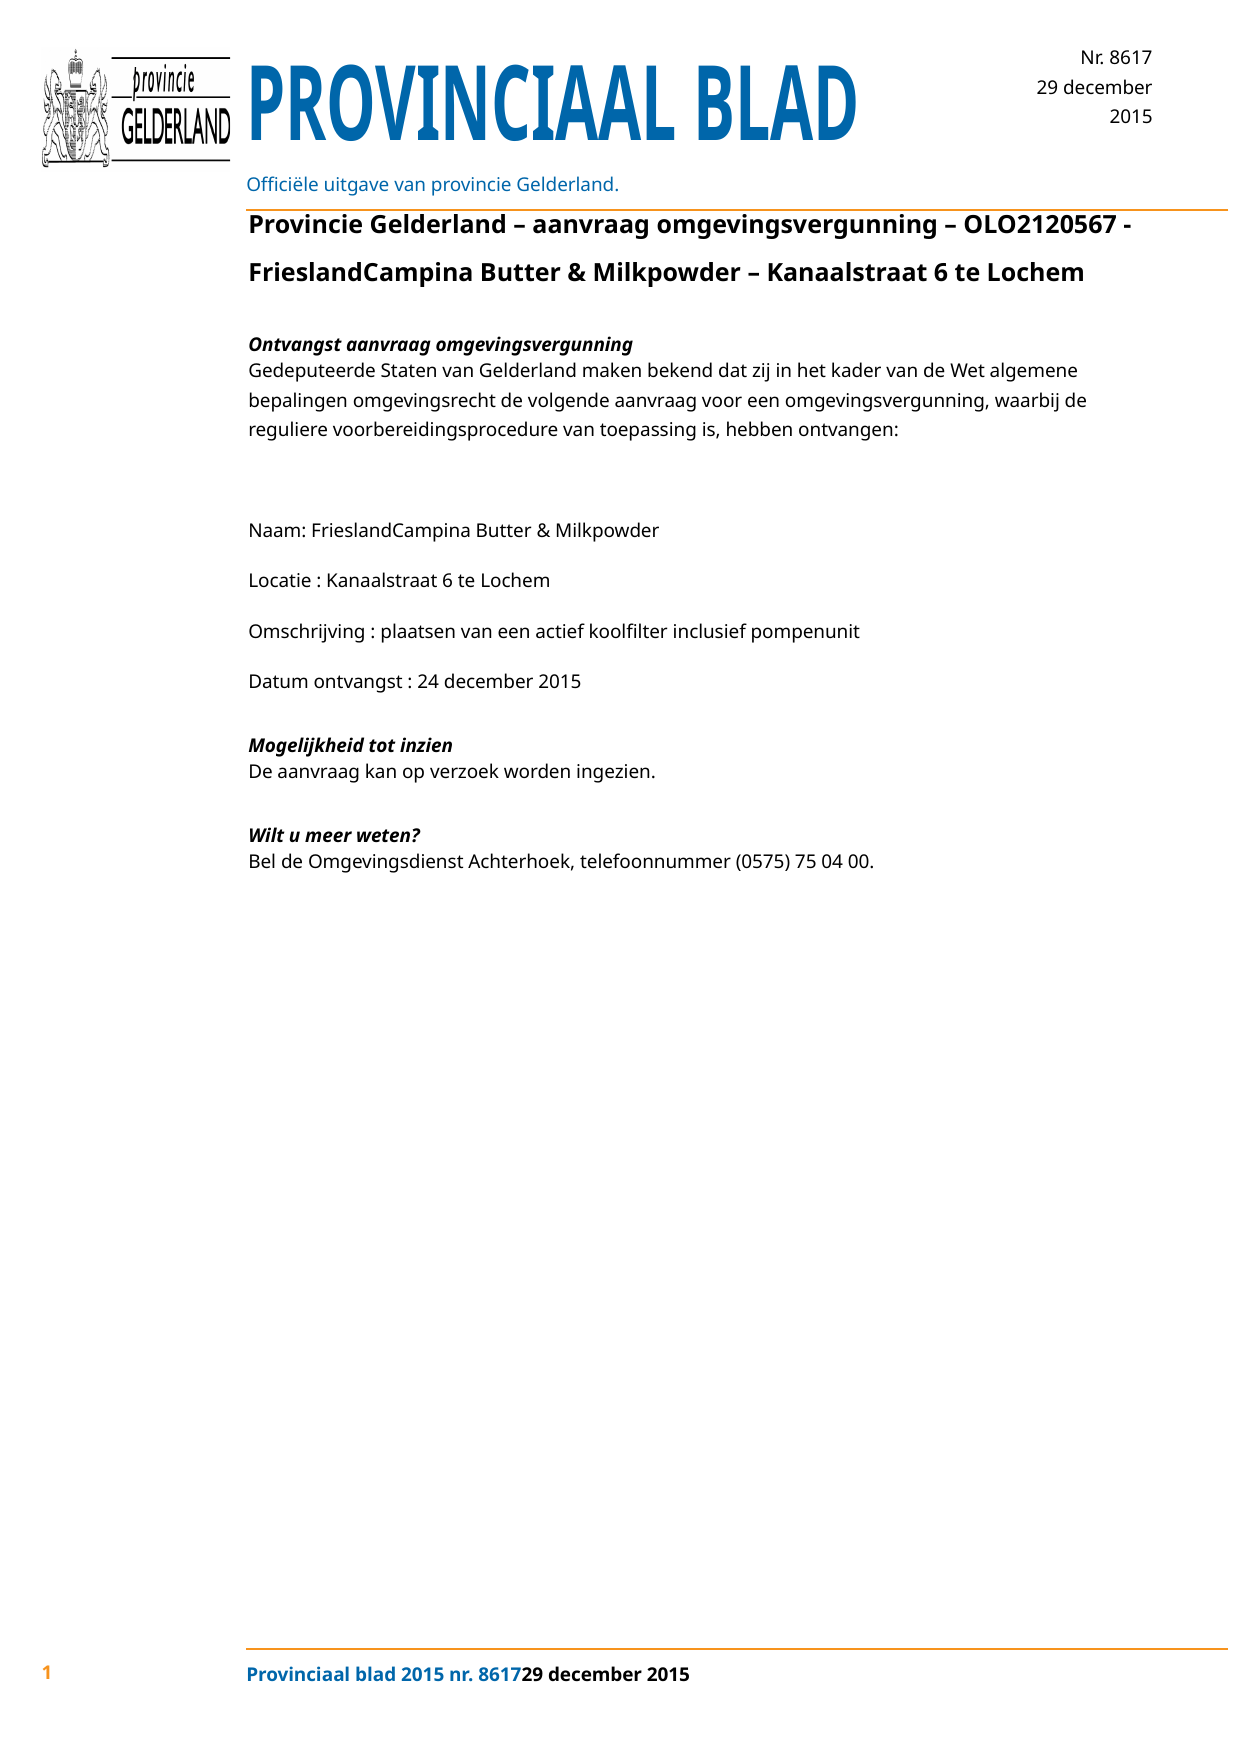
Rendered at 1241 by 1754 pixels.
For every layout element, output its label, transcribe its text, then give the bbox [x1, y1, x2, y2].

text Datum ontvangst : 24 december 2015 [248, 668, 1152, 694]
text Locatie : Kanaalstraat 6 te Lochem [248, 568, 1152, 593]
picture [41, 47, 231, 172]
text Provincie Gelderland – aanvraag omgevingsvergunning – OLO2120567 - FrieslandCampina Butter & Milkpowder – Kanaalstraat 6 te Lochem [248, 211, 1152, 288]
text Ontvangst aanvraag omgevingsvergunning [248, 331, 1152, 357]
text Mogelijkheid tot inzien [248, 732, 1152, 758]
text Wilt u meer weten? [248, 822, 1152, 848]
text De aanvraag kan op verzoek worden ingezien. [248, 758, 1152, 784]
text Naam: FrieslandCampina Butter & Milkpowder [248, 517, 1152, 543]
text Omschrijving : plaatsen van een actief koolfilter inclusief pompenunit [248, 618, 1152, 644]
text Bel de Omgevingsdienst Achterhoek, telefoonnummer (0575) 75 04 00. [248, 848, 1152, 873]
text Gedeputeerde Staten van Gelderland maken bekend dat zij in het kader van de Wet algemene bepalingen omgevingsrecht de volgende aanvraag voor een omgevingsvergunning, waarbij de reguliere voorbereidingsprocedure van toepassing is, hebben ontvangen: [248, 357, 1152, 442]
